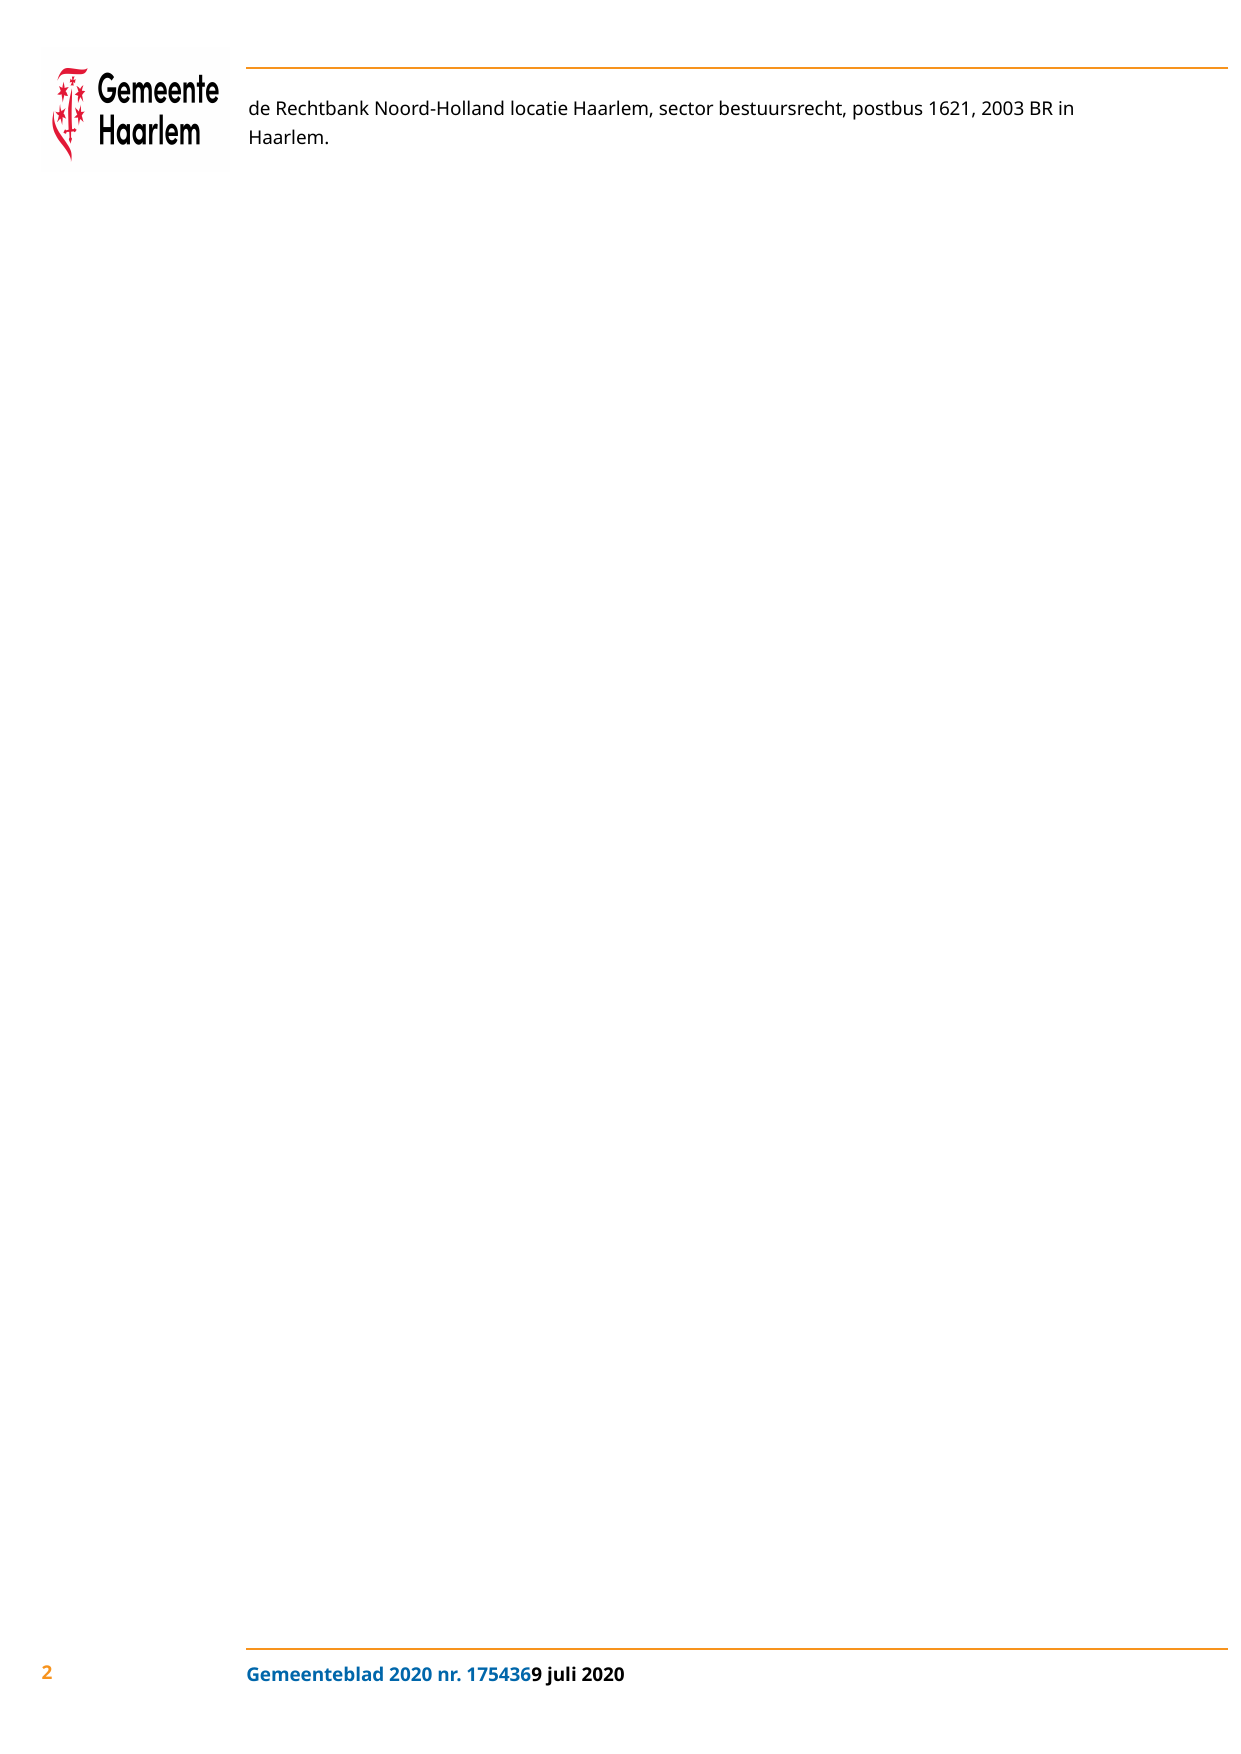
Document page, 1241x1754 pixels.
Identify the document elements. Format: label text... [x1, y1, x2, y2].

picture [41, 47, 231, 172]
text de Rechtbank Noord-Holland locatie Haarlem, sector bestuursrecht, postbus 1621, 2003 BR in Haarlem. [248, 95, 1152, 150]
